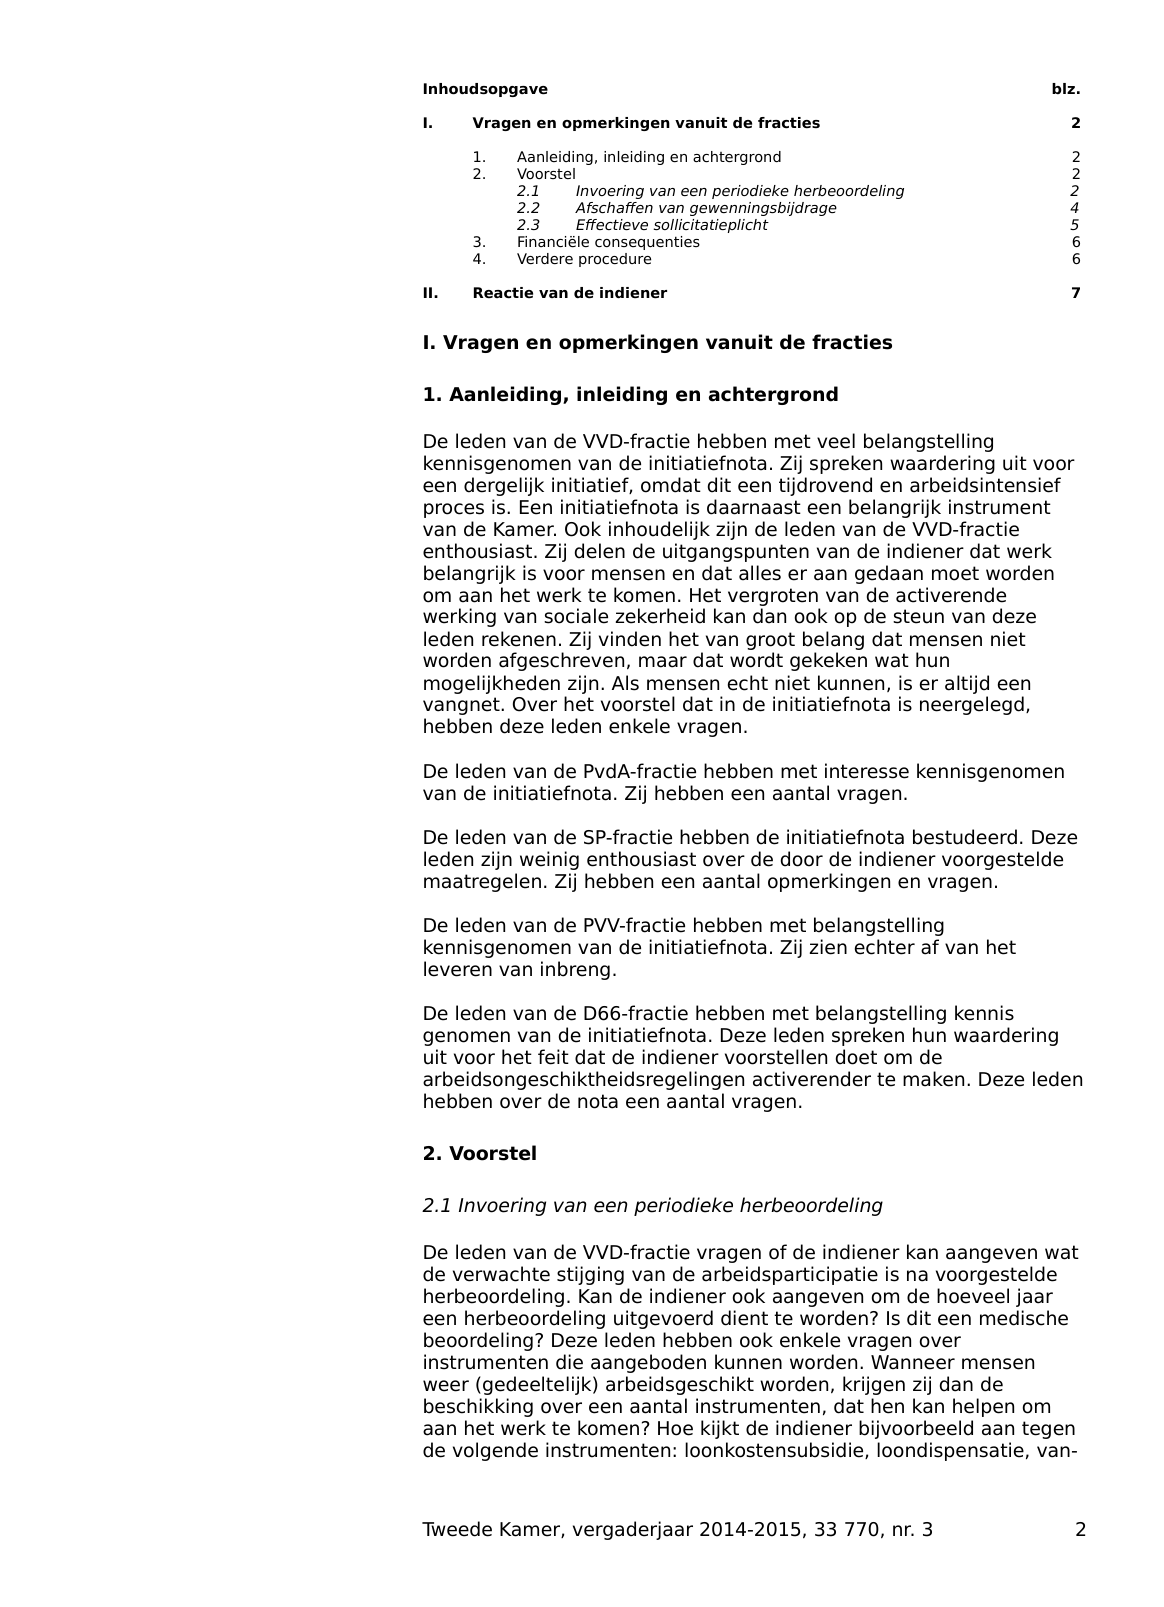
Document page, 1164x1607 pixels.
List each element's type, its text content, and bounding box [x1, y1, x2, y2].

table_cell [467, 217, 511, 234]
table_cell [422, 98, 467, 115]
table_cell [422, 166, 467, 183]
table_cell Vragen en opmerkingen vanuit de fracties [467, 115, 1028, 132]
table_cell 2 [1028, 166, 1087, 183]
table_cell Verdere procedure [511, 251, 1028, 268]
table_cell [570, 268, 1028, 285]
table_cell Effectieve sollicitatieplicht [570, 217, 1028, 234]
table_cell [570, 98, 1028, 115]
table_cell [422, 234, 467, 251]
table_cell 4 [1028, 200, 1087, 217]
table_cell Reactie van de indiener [467, 285, 1028, 302]
table_cell Invoering van een periodieke herbeoordeling [570, 183, 1028, 200]
table_cell 6 [1028, 234, 1087, 251]
text De leden van de VVD-fractie vragen of de indiener kan aangeven wat de verwachte stijging van de arbeidsparticipatie is na voorgestelde herbeoordeling. Kan de indiener ook aangeven om de hoeveel jaar een herbeoordeling uitgevoerd dient te worden? Is dit een medische beoordeling? Deze leden hebben ook enkele vragen over instrumenten die aangeboden kunnen worden. Wanneer mensen weer (gedeeltelijk) arbeidsgeschikt worden, krijgen zij dan de beschikking over een aantal instrumenten, dat hen kan helpen om aan het werk te komen? Hoe kijkt de indiener bijvoorbeeld aan tegen de volgende instrumenten: loonkostensubsidie, loondispensatie, van- [422, 1242, 1087, 1462]
table_cell Voorstel [511, 166, 1028, 183]
table_cell 6 [1028, 251, 1087, 268]
table_cell I. [422, 115, 467, 132]
table_cell [422, 183, 467, 200]
table_cell [511, 268, 570, 285]
table_cell [467, 183, 511, 200]
text De leden van de PVV-fractie hebben met belangstelling kennisgenomen van de initiatiefnota. Zij zien echter af van het leveren van inbreng. [422, 915, 1087, 981]
table_cell [1028, 268, 1087, 285]
table_cell 4. [467, 251, 511, 268]
table_cell 2 [1028, 115, 1087, 132]
table_cell 2.2 [511, 200, 570, 217]
table_cell [422, 149, 467, 166]
table_cell 2 [1028, 183, 1087, 200]
text De leden van de SP-fractie hebben de initiatiefnota bestudeerd. Deze leden zijn weinig enthousiast over de door de indiener voorgestelde maatregelen. Zij hebben een aantal opmerkingen en vragen. [422, 827, 1087, 893]
text De leden van de D66-fractie hebben met belangstelling kennis genomen van de initiatiefnota. Deze leden spreken hun waardering uit voor het feit dat de indiener voorstellen doet om de arbeidsongeschiktheidsregelingen activerender te maken. Deze leden hebben over de nota een aantal vragen. [422, 1003, 1087, 1113]
table_cell [422, 268, 467, 285]
table_cell Financiële consequenties [511, 234, 1028, 251]
table_cell [467, 268, 511, 285]
table_cell II. [422, 285, 467, 302]
table_cell [511, 132, 570, 149]
table_cell [422, 200, 467, 217]
subtitle I. Vragen en opmerkingen vanuit de fracties [422, 332, 1087, 354]
table_cell [1028, 98, 1087, 115]
text De leden van de VVD-fractie hebben met veel belangstelling kennisgenomen van de initiatiefnota. Zij spreken waardering uit voor een dergelijk initiatief, omdat dit een tijdrovend en arbeidsintensief proces is. Een initiatiefnota is daarnaast een belangrijk instrument van de Kamer. Ook inhoudelijk zijn de leden van de VVD-fractie enthousiast. Zij delen de uitgangspunten van de indiener dat werk belangrijk is voor mensen en dat alles er aan gedaan moet worden om aan het werk te komen. Het vergroten van de activerende werking van sociale zekerheid kan dan ook op de steun van deze leden rekenen. Zij vinden het van groot belang dat mensen niet worden afgeschreven, maar dat wordt gekeken wat hun mogelijkheden zijn. Als mensen echt niet kunnen, is er altijd een vangnet. Over het voorstel dat in de initiatiefnota is neergelegd, hebben deze leden enkele vragen. [422, 431, 1087, 738]
subtitle 1. Aanleiding, inleiding en achtergrond [422, 384, 1087, 406]
table_cell [467, 132, 511, 149]
table_cell [467, 98, 511, 115]
table_cell 1. [467, 149, 511, 166]
table_cell 2 [1028, 149, 1087, 166]
table_cell Afschaffen van gewenningsbijdrage [570, 200, 1028, 217]
table_cell [422, 132, 467, 149]
text De leden van de PvdA-fractie hebben met interesse kennisgenomen van de initiatiefnota. Zij hebben een aantal vragen. [422, 761, 1087, 804]
table_cell [422, 251, 467, 268]
table_cell 2.3 [511, 217, 570, 234]
table_cell [467, 200, 511, 217]
table_cell Aanleiding, inleiding en achtergrond [511, 149, 1028, 166]
table_cell 2. [467, 166, 511, 183]
table_cell [422, 217, 467, 234]
table_cell 3. [467, 234, 511, 251]
table_cell [1028, 132, 1087, 149]
table_header blz. [1028, 81, 1087, 98]
table_header Inhoudsopgave [422, 81, 1028, 98]
table_cell [511, 98, 570, 115]
table_cell [570, 132, 1028, 149]
table_cell 2.1 [511, 183, 570, 200]
subtitle 2.1 Invoering van een periodieke herbeoordeling [422, 1195, 1087, 1217]
table_cell 5 [1028, 217, 1087, 234]
subtitle 2. Voorstel [422, 1143, 1087, 1165]
table_cell 7 [1028, 285, 1087, 302]
